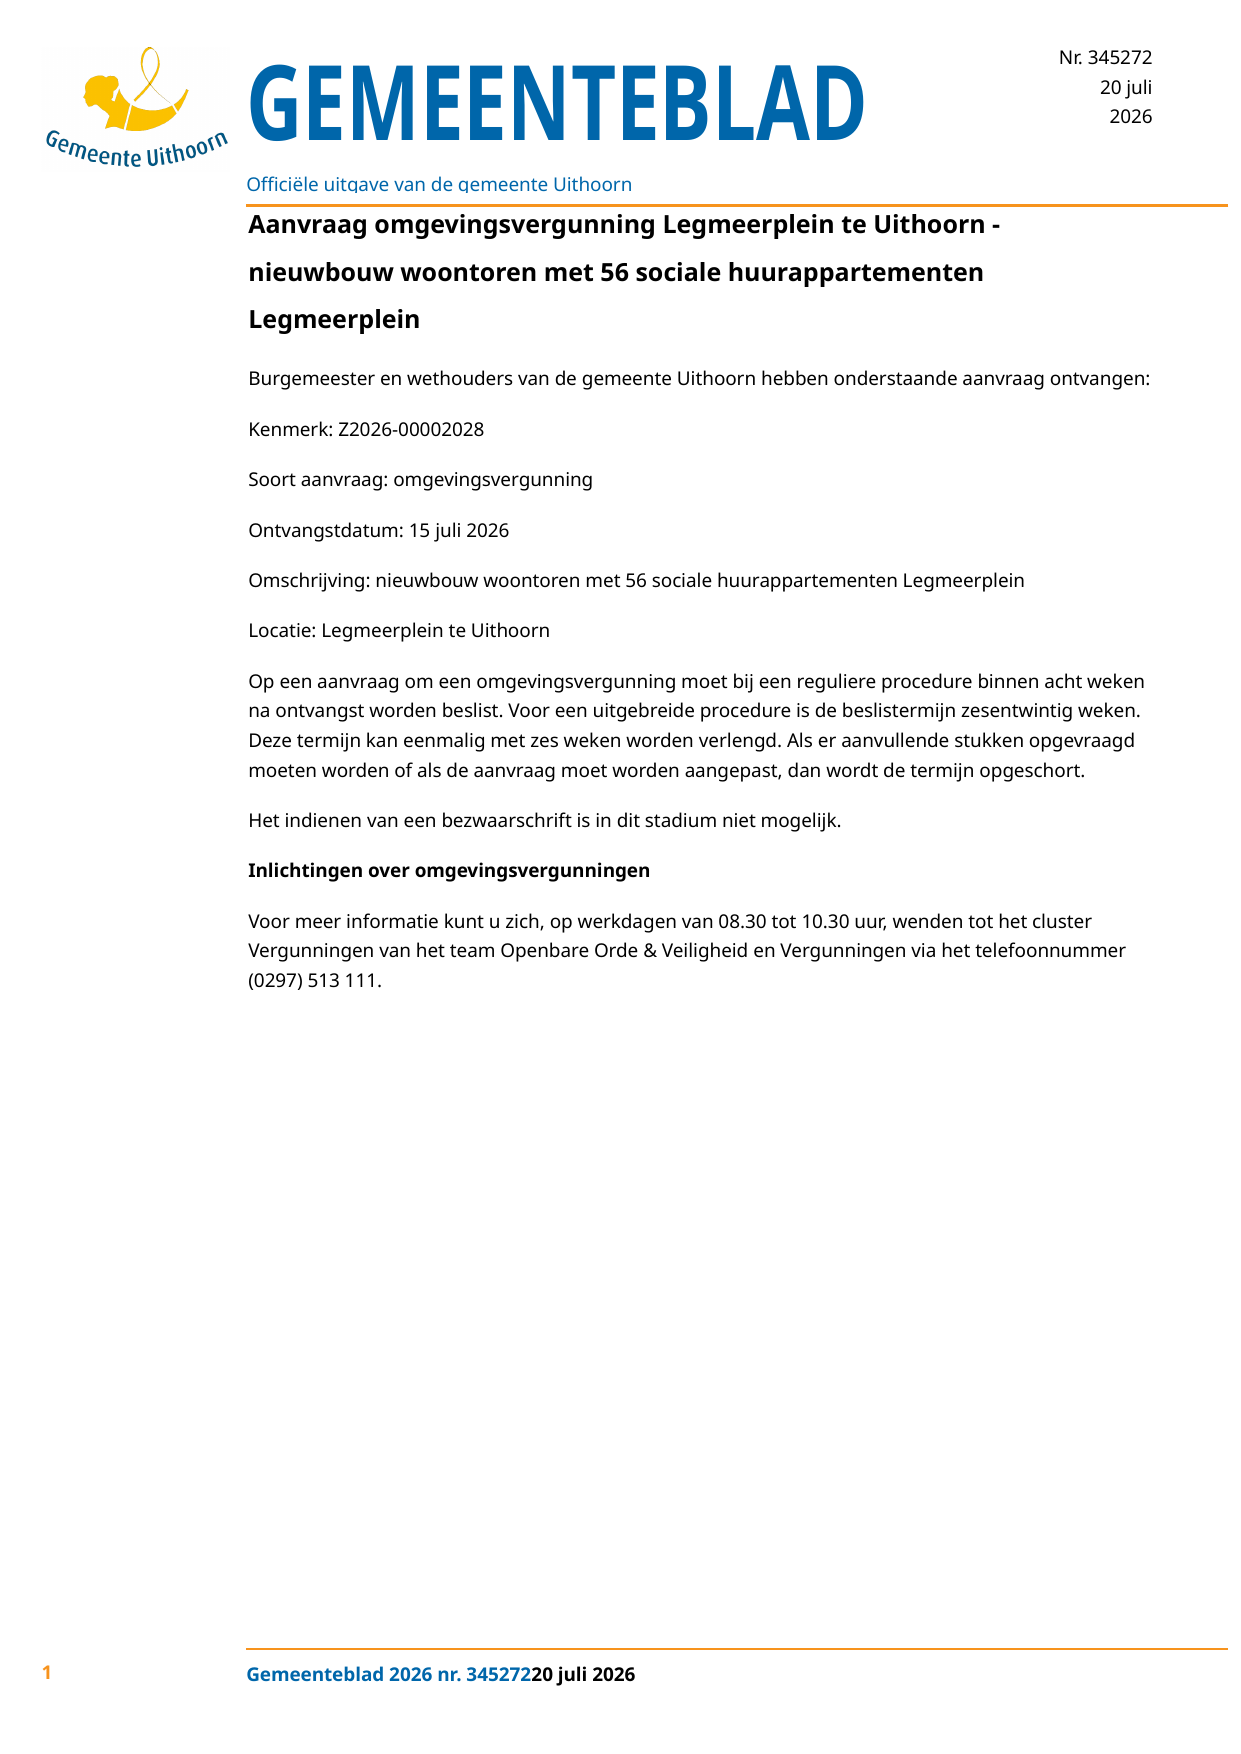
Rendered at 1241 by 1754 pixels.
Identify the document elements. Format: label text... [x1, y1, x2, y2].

text Aanvraag omgevingsvergunning Legmeerplein te Uithoorn - nieuwbouw woontoren met 56 sociale huurappartementen Legmeerplein [248, 207, 1152, 336]
text Het indienen van een bezwaarschrift is in dit stadium niet mogelijk. [248, 807, 1152, 833]
text Ontvangstdatum: 15 juli 2026 [248, 517, 1152, 542]
picture [41, 47, 231, 172]
text Kenmerk: Z2026-00002028 [248, 416, 1152, 442]
text Voor meer informatie kunt u zich, op werkdagen van 08.30 tot 10.30 uur, wenden tot het cluster Vergunningen van het team Openbare Orde & Veiligheid en Vergunningen via het telefoonnummer (0297) 513 111. [248, 908, 1152, 993]
text Burgemeester en wethouders van de gemeente Uithoorn hebben onderstaande aanvraag ontvangen: [248, 366, 1152, 391]
text Op een aanvraag om een omgevingsvergunning moet bij een reguliere procedure binnen acht weken na ontvangst worden beslist. Voor een uitgebreide procedure is de beslistermijn zesentwintig weken. Deze termijn kan eenmalig met zes weken worden verlengd. Als er aanvullende stukken opgevraagd moeten worden of als de aanvraag moet worden aangepast, dan wordt de termijn opgeschort. [248, 668, 1152, 782]
text Soort aanvraag: omgevingsvergunning [248, 466, 1152, 492]
text Locatie: Legmeerplein te Uithoorn [248, 618, 1152, 643]
text Omschrijving: nieuwbouw woontoren met 56 sociale huurappartementen Legmeerplein [248, 567, 1152, 593]
text Inlichtingen over omgevingsvergunningen [248, 858, 1152, 883]
